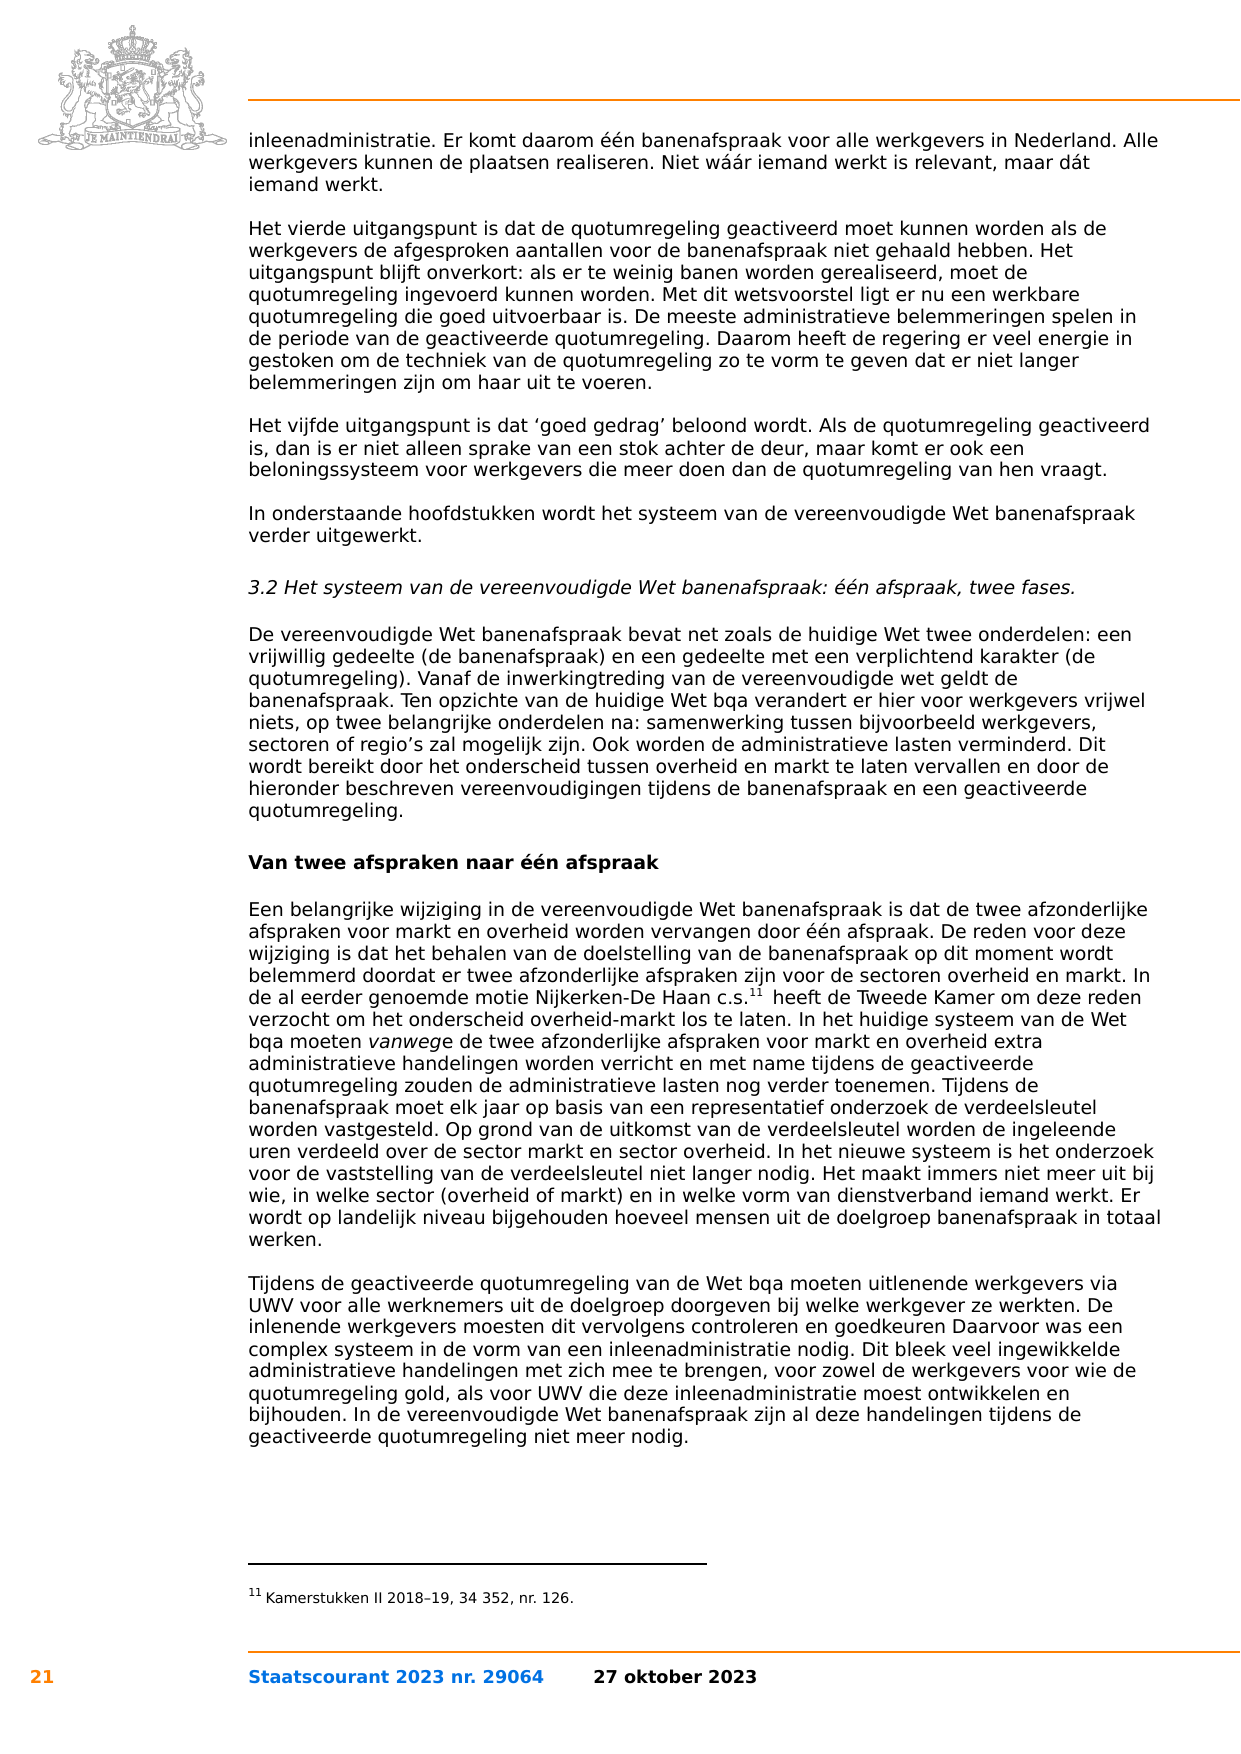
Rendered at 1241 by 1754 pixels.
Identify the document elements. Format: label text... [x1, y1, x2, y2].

picture [38, 25, 227, 150]
text Het vierde uitgangspunt is dat de quotumregeling geactiveerd moet kunnen worden als de werkgevers de afgesproken aantallen voor de banenafspraak niet gehaald hebben. Het uitgangspunt blijft onverkort: als er te weinig banen worden gerealiseerd, moet de quotumregeling ingevoerd kunnen worden. Met dit wetsvoorstel ligt er nu een werkbare quotumregeling die goed uitvoerbaar is. De meeste administratieve belemmeringen spelen in de periode van de geactiveerde quotumregeling. Daarom heeft de regering er veel energie in gestoken om de techniek van de quotumregeling zo te vorm te geven dat er niet langer belemmeringen zijn om haar uit te voeren. [248, 218, 1163, 393]
text Een belangrijke wijziging in de vereenvoudigde Wet banenafspraak is dat de twee afzonderlijke afspraken voor markt en overheid worden vervangen door één afspraak. De reden voor deze wijziging is dat het behalen van de doelstelling van de banenafspraak op dit moment wordt belemmerd doordat er twee afzonderlijke afspraken zijn voor de sectoren overheid en markt. In de al eerder genoemde motie Nijkerken-De Haan c.s. heeft de Tweede Kamer om deze reden verzocht om het onderscheid overheid-markt los te laten. In het huidige systeem van de Wet bqa moeten vanwege de twee afzonderlijke afspraken voor markt en overheid extra administratieve handelingen worden verricht en met name tijdens de geactiveerde quotumregeling zouden de administratieve lasten nog verder toenemen. Tijdens de banenafspraak moet elk jaar op basis van een representatief onderzoek de verdeelsleutel worden vastgesteld. Op grond van de uitkomst van de verdeelsleutel worden de ingeleende uren verdeeld over de sector markt en sector overheid. In het nieuwe systeem is het onderzoek voor de vaststelling van de verdeelsleutel niet langer nodig. Het maakt immers niet meer uit bij wie, in welke sector (overheid of markt) en in welke vorm van dienstverband iemand werkt. Er wordt op landelijk niveau bijgehouden hoeveel mensen uit de doelgroep banenafspraak in totaal werken. [248, 899, 1163, 1251]
text Tijdens de geactiveerde quotumregeling van de Wet bqa moeten uitlenende werkgevers via UWV voor alle werknemers uit de doelgroep doorgeven bij welke werkgever ze werkten. De inlenende werkgevers moesten dit vervolgens controleren en goedkeuren Daarvoor was een complex systeem in de vorm van een inleenadministratie nodig. Dit bleek veel ingewikkelde administratieve handelingen met zich mee te brengen, voor zowel de werkgevers voor wie de quotumregeling gold, als voor UWV die deze inleenadministratie moest ontwikkelen en bijhouden. In de vereenvoudigde Wet banenafspraak zijn al deze handelingen tijdens de geactiveerde quotumregeling niet meer nodig. [248, 1272, 1163, 1448]
text Het vijfde uitgangspunt is dat ‘goed gedrag’ beloond wordt. Als de quotumregeling geactiveerd is, dan is er niet alleen sprake van een stok achter de deur, maar komt er ook een beloningssysteem voor werkgevers die meer doen dan de quotumregeling van hen vraagt. [248, 415, 1163, 481]
subtitle Van twee afspraken naar één afspraak [248, 852, 1163, 874]
text In onderstaande hoofdstukken wordt het systeem van de vereenvoudigde Wet banenafspraak verder uitgewerkt. [248, 503, 1163, 547]
subtitle 3.2 Het systeem van de vereenvoudigde Wet banenafspraak: één afspraak, twee fases. [248, 577, 1163, 599]
text inleenadministratie. Er komt daarom één banenafspraak voor alle werkgevers in Nederland. Alle werkgevers kunnen de plaatsen realiseren. Niet wáár iemand werkt is relevant, maar dát iemand werkt. [248, 130, 1163, 196]
text Kamerstukken II 2018–19, 34 352, nr. 126. [248, 1586, 1163, 1608]
text De vereenvoudigde Wet banenafspraak bevat net zoals de huidige Wet twee onderdelen: een vrijwillig gedeelte (de banenafspraak) en een gedeelte met een verplichtend karakter (de quotumregeling). Vanaf de inwerkingtreding van de vereenvoudigde wet geldt de banenafspraak. Ten opzichte van de huidige Wet bqa verandert er hier voor werkgevers vrijwel niets, op twee belangrijke onderdelen na: samenwerking tussen bijvoorbeeld werkgevers, sectoren of regio’s zal mogelijk zijn. Ook worden de administratieve lasten verminderd. Dit wordt bereikt door het onderscheid tussen overheid en markt te laten vervallen en door de hieronder beschreven vereenvoudigingen tijdens de banenafspraak en een geactiveerde quotumregeling. [248, 624, 1163, 822]
